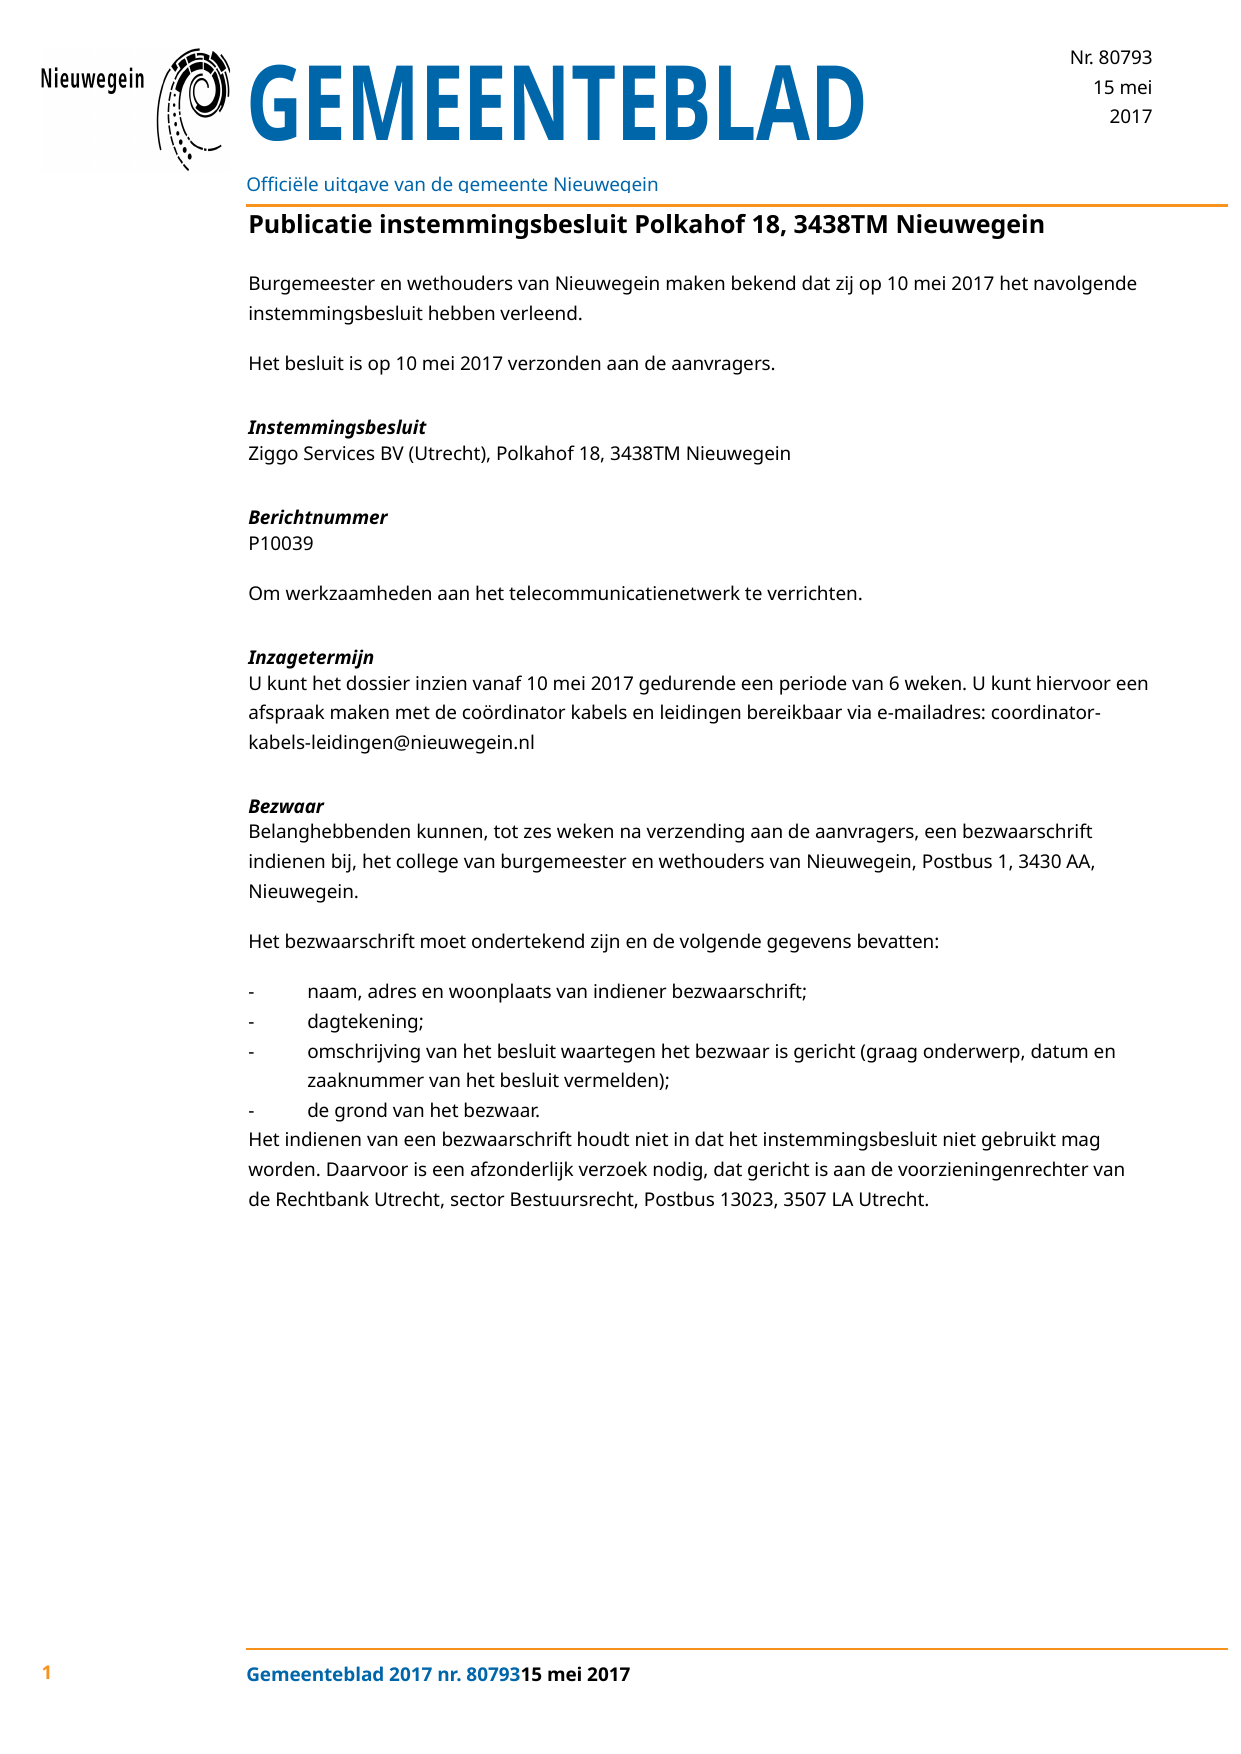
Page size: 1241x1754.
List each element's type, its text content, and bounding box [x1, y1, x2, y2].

text Het bezwaarschrift moet ondertekend zijn en de volgende gegevens bevatten: [248, 928, 1152, 954]
text Burgemeester en wethouders van Nieuwegein maken bekend dat zij op 10 mei 2017 het navolgende instemmingsbesluit hebben verleend. [248, 270, 1152, 326]
text Instemmingsbesluit [248, 414, 1152, 440]
list dagtekening; [248, 1008, 1152, 1034]
text U kunt het dossier inzien vanaf 10 mei 2017 gedurende een periode van 6 weken. U kunt hiervoor een afspraak maken met de coördinator kabels en leidingen bereikbaar via e-mailadres: coordinator-kabels-leidingen@nieuwegein.nl [248, 670, 1152, 755]
list de grond van het bezwaar. [248, 1097, 1152, 1123]
text Om werkzaamheden aan het telecommunicatienetwerk te verrichten. [248, 580, 1152, 606]
text Het indienen van een bezwaarschrift houdt niet in dat het instemmingsbesluit niet gebruikt mag worden. Daarvoor is een afzonderlijk verzoek nodig, dat gericht is aan de voorzieningenrechter van de Rechtbank Utrecht, sector Bestuursrecht, Postbus 13023, 3507 LA Utrecht. [248, 1127, 1152, 1211]
text P10039 [248, 530, 1152, 555]
text Bezwaar [248, 793, 1152, 819]
text Belanghebbenden kunnen, tot zes weken na verzending aan de aanvragers, een bezwaarschrift indienen bij, het college van burgemeester en wethouders van Nieuwegein, Postbus 1, 3430 AA, Nieuwegein. [248, 819, 1152, 903]
list omschrijving van het besluit waartegen het bezwaar is gericht (graag onderwerp, datum en zaaknummer van het besluit vermelden); [248, 1038, 1152, 1093]
text Publicatie instemmingsbesluit Polkahof 18, 3438TM Nieuwegein [248, 207, 1152, 241]
text Het besluit is op 10 mei 2017 verzonden aan de aanvragers. [248, 350, 1152, 376]
list naam, adres en woonplaats van indiener bezwaarschrift; [248, 979, 1152, 1004]
text Inzagetermijn [248, 644, 1152, 670]
text Ziggo Services BV (Utrecht), Polkahof 18, 3438TM Nieuwegein [248, 440, 1152, 466]
text Berichtnummer [248, 504, 1152, 530]
picture [41, 47, 231, 172]
